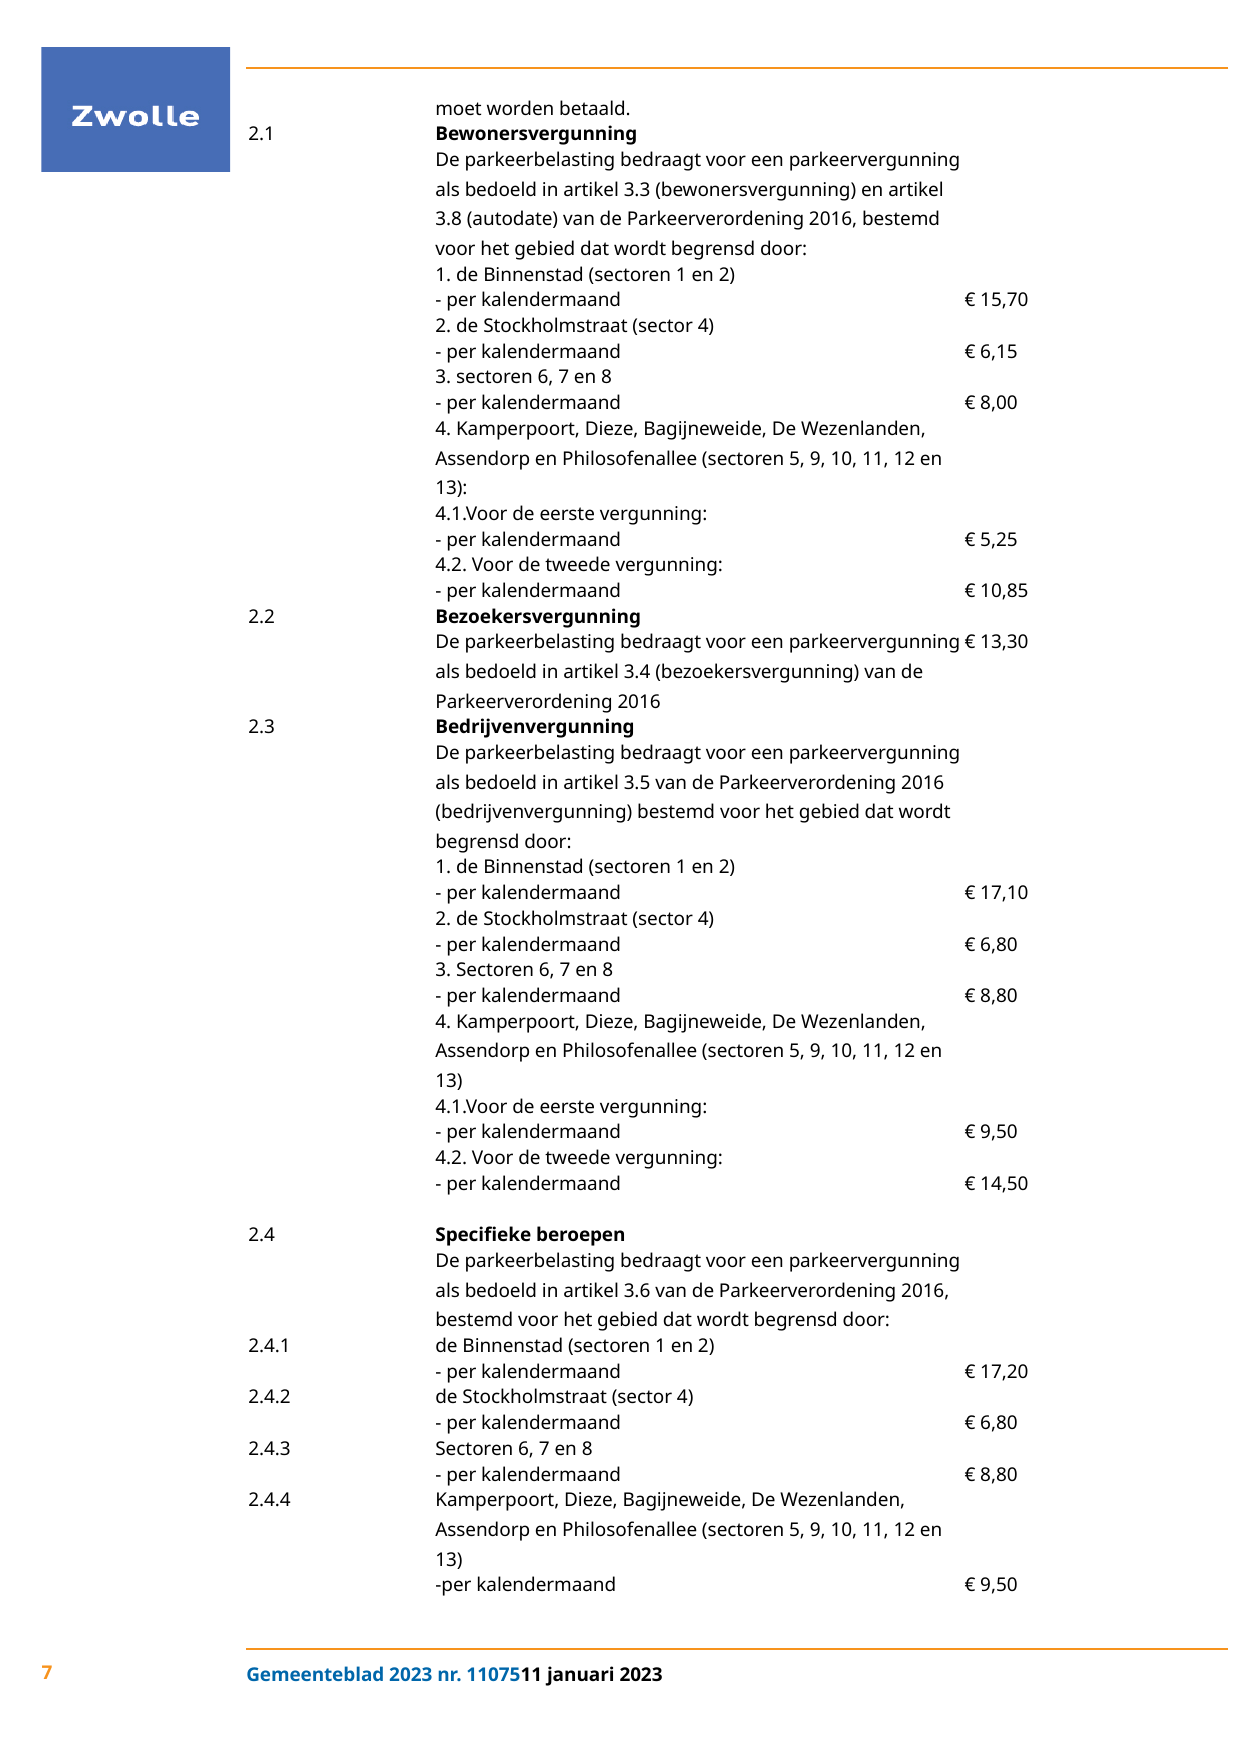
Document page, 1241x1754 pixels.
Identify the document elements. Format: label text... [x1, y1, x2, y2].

table_cell 2.4.1 [248, 1332, 435, 1358]
table_cell Kamperpoort, Dieze, Bagijneweide, De Wezenlanden, Assendorp en Philosofenallee (sectoren 5, 9, 10, 11, 12 en 13) [435, 1487, 964, 1572]
table_cell [435, 1196, 964, 1222]
picture [41, 47, 231, 172]
table_cell [248, 739, 435, 854]
table_cell € 17,10 [964, 880, 1152, 905]
table_cell [248, 286, 435, 312]
table_cell [248, 880, 435, 905]
table_cell 4.2. Voor de tweede vergunning: [435, 551, 964, 577]
table_cell 4. Kamperpoort, Dieze, Bagijneweide, De Wezenlanden, Assendorp en Philosofenallee (sectoren 5, 9, 10, 11, 12 en 13): [435, 415, 964, 500]
table_cell [248, 629, 435, 713]
table_cell € 8,80 [964, 1461, 1152, 1487]
table_cell de Stockholmstraat (sector 4) [435, 1384, 964, 1409]
table_cell € 6,15 [964, 338, 1152, 364]
table_cell [248, 854, 435, 879]
table_cell 2.1 [248, 121, 435, 146]
table_cell 3. sectoren 6, 7 en 8 [435, 364, 964, 389]
table_cell [248, 338, 435, 364]
table_cell 2.4.4 [248, 1487, 435, 1572]
table_cell [248, 1410, 435, 1435]
table_cell [248, 1572, 435, 1597]
table_cell 1. de Binnenstad (sectoren 1 en 2) [435, 854, 964, 879]
table_cell [248, 500, 435, 526]
table_cell [248, 364, 435, 389]
table_cell [248, 1170, 435, 1196]
table_cell [248, 1119, 435, 1144]
table_cell [248, 983, 435, 1008]
table_cell de Binnenstad (sectoren 1 en 2) [435, 1332, 964, 1358]
table_cell - per kalendermaand [435, 338, 964, 364]
table_cell [964, 1248, 1152, 1332]
table_cell € 5,25 [964, 526, 1152, 551]
table_cell 2. de Stockholmstraat (sector 4) [435, 905, 964, 931]
table_cell € 6,80 [964, 1410, 1152, 1435]
table_cell [964, 957, 1152, 982]
table_cell [248, 577, 435, 603]
table_cell [248, 1196, 435, 1222]
table_cell - per kalendermaand [435, 880, 964, 905]
table_cell [248, 1008, 435, 1093]
table_cell € 6,80 [964, 931, 1152, 957]
table_cell € 17,20 [964, 1358, 1152, 1384]
table_cell De parkeerbelasting bedraagt voor een parkeervergunning als bedoeld in artikel 3.5 van de Parkeerverordening 2016 (bedrijvenvergunning) bestemd voor het gebied dat wordt begrensd door: [435, 739, 964, 854]
table_cell 2.2 [248, 603, 435, 629]
table_cell - per kalendermaand [435, 526, 964, 551]
table_cell [248, 957, 435, 982]
table_cell [248, 1093, 435, 1119]
table_cell 2.4 [248, 1222, 435, 1247]
table_cell 4.1.Voor de eerste vergunning: [435, 500, 964, 526]
table_cell 2.3 [248, 714, 435, 739]
table_cell € 13,30 [964, 629, 1152, 713]
table_cell € 14,50 [964, 1170, 1152, 1196]
table_cell [964, 146, 1152, 261]
table_cell De parkeerbelasting bedraagt voor een parkeervergunning als bedoeld in artikel 3.3 (bewonersvergunning) en artikel 3.8 (autodate) van de Parkeerverordening 2016, bestemd voor het gebied dat wordt begrensd door: [435, 146, 964, 261]
table_cell [248, 146, 435, 261]
table_cell 4.2. Voor de tweede vergunning: [435, 1145, 964, 1170]
table_cell [248, 1461, 435, 1487]
table_cell [964, 854, 1152, 879]
table_cell [248, 389, 435, 415]
table_cell [248, 1358, 435, 1384]
table_cell - per kalendermaand [435, 1358, 964, 1384]
table_cell [248, 261, 435, 286]
table_cell moet worden betaald. [435, 95, 964, 121]
table_cell [964, 500, 1152, 526]
table_cell [964, 364, 1152, 389]
table_cell [964, 714, 1152, 739]
table_cell [964, 1196, 1152, 1222]
table_cell € 8,00 [964, 389, 1152, 415]
table_cell [248, 931, 435, 957]
table_cell 2.4.2 [248, 1384, 435, 1409]
table_cell De parkeerbelasting bedraagt voor een parkeervergunning als bedoeld in artikel 3.6 van de Parkeerverordening 2016, bestemd voor het gebied dat wordt begrensd door: [435, 1248, 964, 1332]
table_cell [248, 95, 435, 121]
table_cell [964, 415, 1152, 500]
table_cell [964, 1145, 1152, 1170]
table_cell 2. de Stockholmstraat (sector 4) [435, 312, 964, 338]
table_cell [964, 1093, 1152, 1119]
table_cell [248, 905, 435, 931]
table_cell [964, 261, 1152, 286]
table_cell € 9,50 [964, 1572, 1152, 1597]
table_cell [248, 1145, 435, 1170]
table_cell € 15,70 [964, 286, 1152, 312]
table_cell [964, 905, 1152, 931]
table_cell [964, 739, 1152, 854]
table_cell [248, 1248, 435, 1332]
table_cell - per kalendermaand [435, 389, 964, 415]
table_cell [964, 121, 1152, 146]
table_cell [248, 551, 435, 577]
table_cell - per kalendermaand [435, 577, 964, 603]
table_cell [964, 1384, 1152, 1409]
table_cell € 9,50 [964, 1119, 1152, 1144]
table_cell [964, 1435, 1152, 1461]
table_cell [964, 95, 1152, 121]
table_cell [964, 1487, 1152, 1572]
table_cell De parkeerbelasting bedraagt voor een parkeervergunning als bedoeld in artikel 3.4 (bezoekersvergunning) van de Parkeerverordening 2016 [435, 629, 964, 713]
table_cell 4. Kamperpoort, Dieze, Bagijneweide, De Wezenlanden, Assendorp en Philosofenallee (sectoren 5, 9, 10, 11, 12 en 13) [435, 1008, 964, 1093]
table_cell 4.1.Voor de eerste vergunning: [435, 1093, 964, 1119]
table_cell Specifieke beroepen [435, 1222, 964, 1247]
table_cell € 8,80 [964, 983, 1152, 1008]
table_cell [964, 1008, 1152, 1093]
table_cell [248, 526, 435, 551]
table_cell [964, 1222, 1152, 1247]
table_cell Bezoekersvergunning [435, 603, 964, 629]
table_cell - per kalendermaand [435, 1119, 964, 1144]
table_cell - per kalendermaand [435, 1170, 964, 1196]
table_cell Bedrijvenvergunning [435, 714, 964, 739]
table_cell € 10,85 [964, 577, 1152, 603]
table_cell Bewonersvergunning [435, 121, 964, 146]
table_cell - per kalendermaand [435, 983, 964, 1008]
table_cell - per kalendermaand [435, 931, 964, 957]
table_cell [964, 312, 1152, 338]
table_cell - per kalendermaand [435, 286, 964, 312]
table_cell - per kalendermaand [435, 1461, 964, 1487]
table_cell -per kalendermaand [435, 1572, 964, 1597]
table_cell 1. de Binnenstad (sectoren 1 en 2) [435, 261, 964, 286]
table_cell [964, 1332, 1152, 1358]
table_cell [964, 603, 1152, 629]
table_cell - per kalendermaand [435, 1410, 964, 1435]
table_cell 2.4.3 [248, 1435, 435, 1461]
table_cell 3. Sectoren 6, 7 en 8 [435, 957, 964, 982]
table_cell [964, 551, 1152, 577]
table_cell [248, 312, 435, 338]
table_cell [248, 415, 435, 500]
table_cell Sectoren 6, 7 en 8 [435, 1435, 964, 1461]
